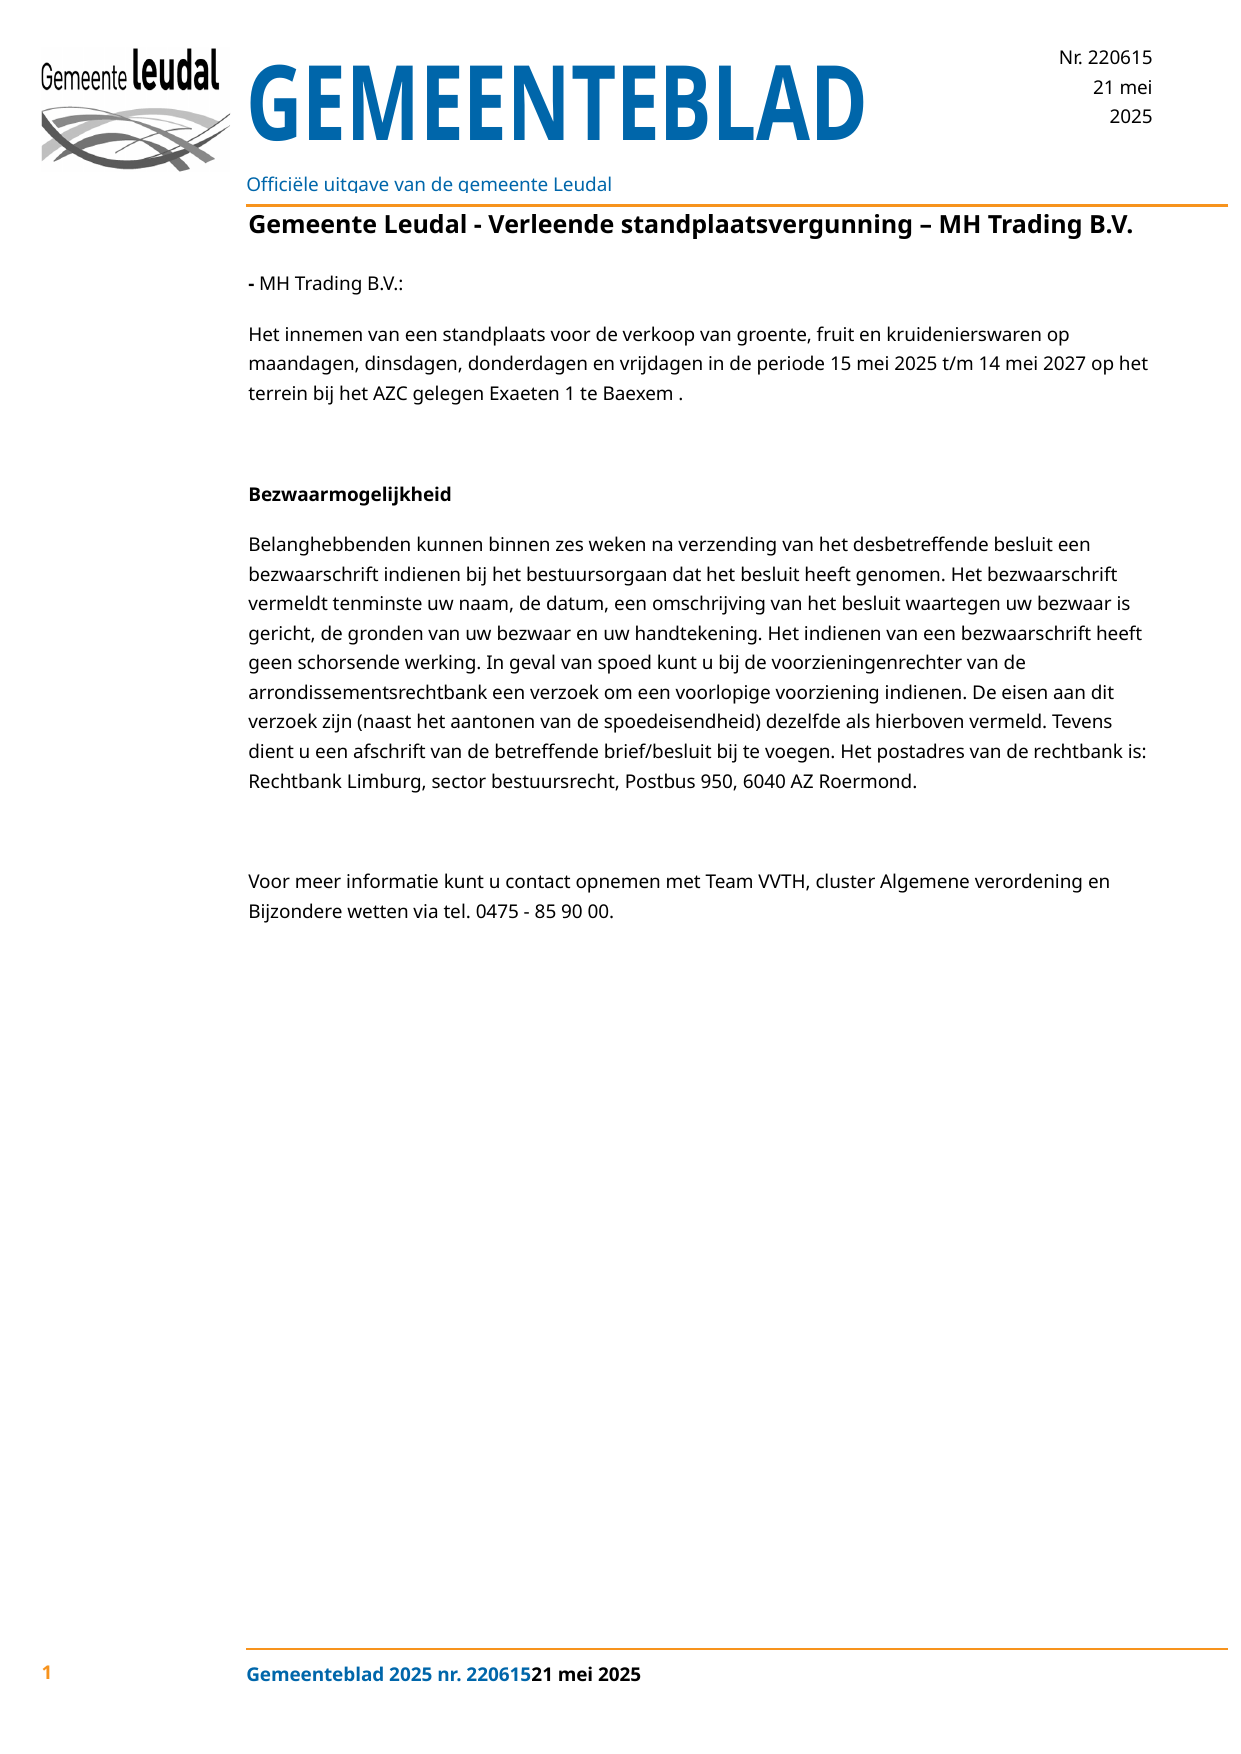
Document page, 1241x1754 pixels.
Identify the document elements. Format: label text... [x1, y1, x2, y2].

text Voor meer informatie kunt u contact opnemen met Team VVTH, cluster Algemene verordening en Bijzondere wetten via tel. 0475 - 85 90 00. [248, 869, 1152, 924]
text Gemeente Leudal - Verleende standplaatsvergunning – MH Trading B.V. [248, 207, 1152, 241]
text Het innemen van een standplaats voor de verkoop van groente, fruit en kruidenierswaren op maandagen, dinsdagen, donderdagen en vrijdagen in de periode 15 mei 2025 t/m 14 mei 2027 op het terrein bij het AZC gelegen Exaeten 1 te Baexem . [248, 321, 1152, 406]
text - MH Trading B.V.: [248, 270, 1152, 296]
text Belanghebbenden kunnen binnen zes weken na verzending van het desbetreffende besluit een bezwaarschrift indienen bij het bestuursorgaan dat het besluit heeft genomen. Het bezwaarschrift vermeldt tenminste uw naam, de datum, een omschrijving van het besluit waartegen uw bezwaar is gericht, de gronden van uw bezwaar en uw handtekening. Het indienen van een bezwaarschrift heeft geen schorsende werking. In geval van spoed kunt u bij de voorzieningenrechter van de arrondissementsrechtbank een verzoek om een voorlopige voorziening indienen. De eisen aan dit verzoek zijn (naast het aantonen van de spoedeisendheid) dezelfde als hierboven vermeld. Tevens dient u een afschrift van de betreffende brief/besluit bij te voegen. Het postadres van de rechtbank is: Rechtbank Limburg, sector bestuursrecht, Postbus 950, 6040 AZ Roermond. [248, 531, 1152, 793]
picture [41, 47, 231, 172]
text Bezwaarmogelijkheid [248, 481, 1152, 506]
